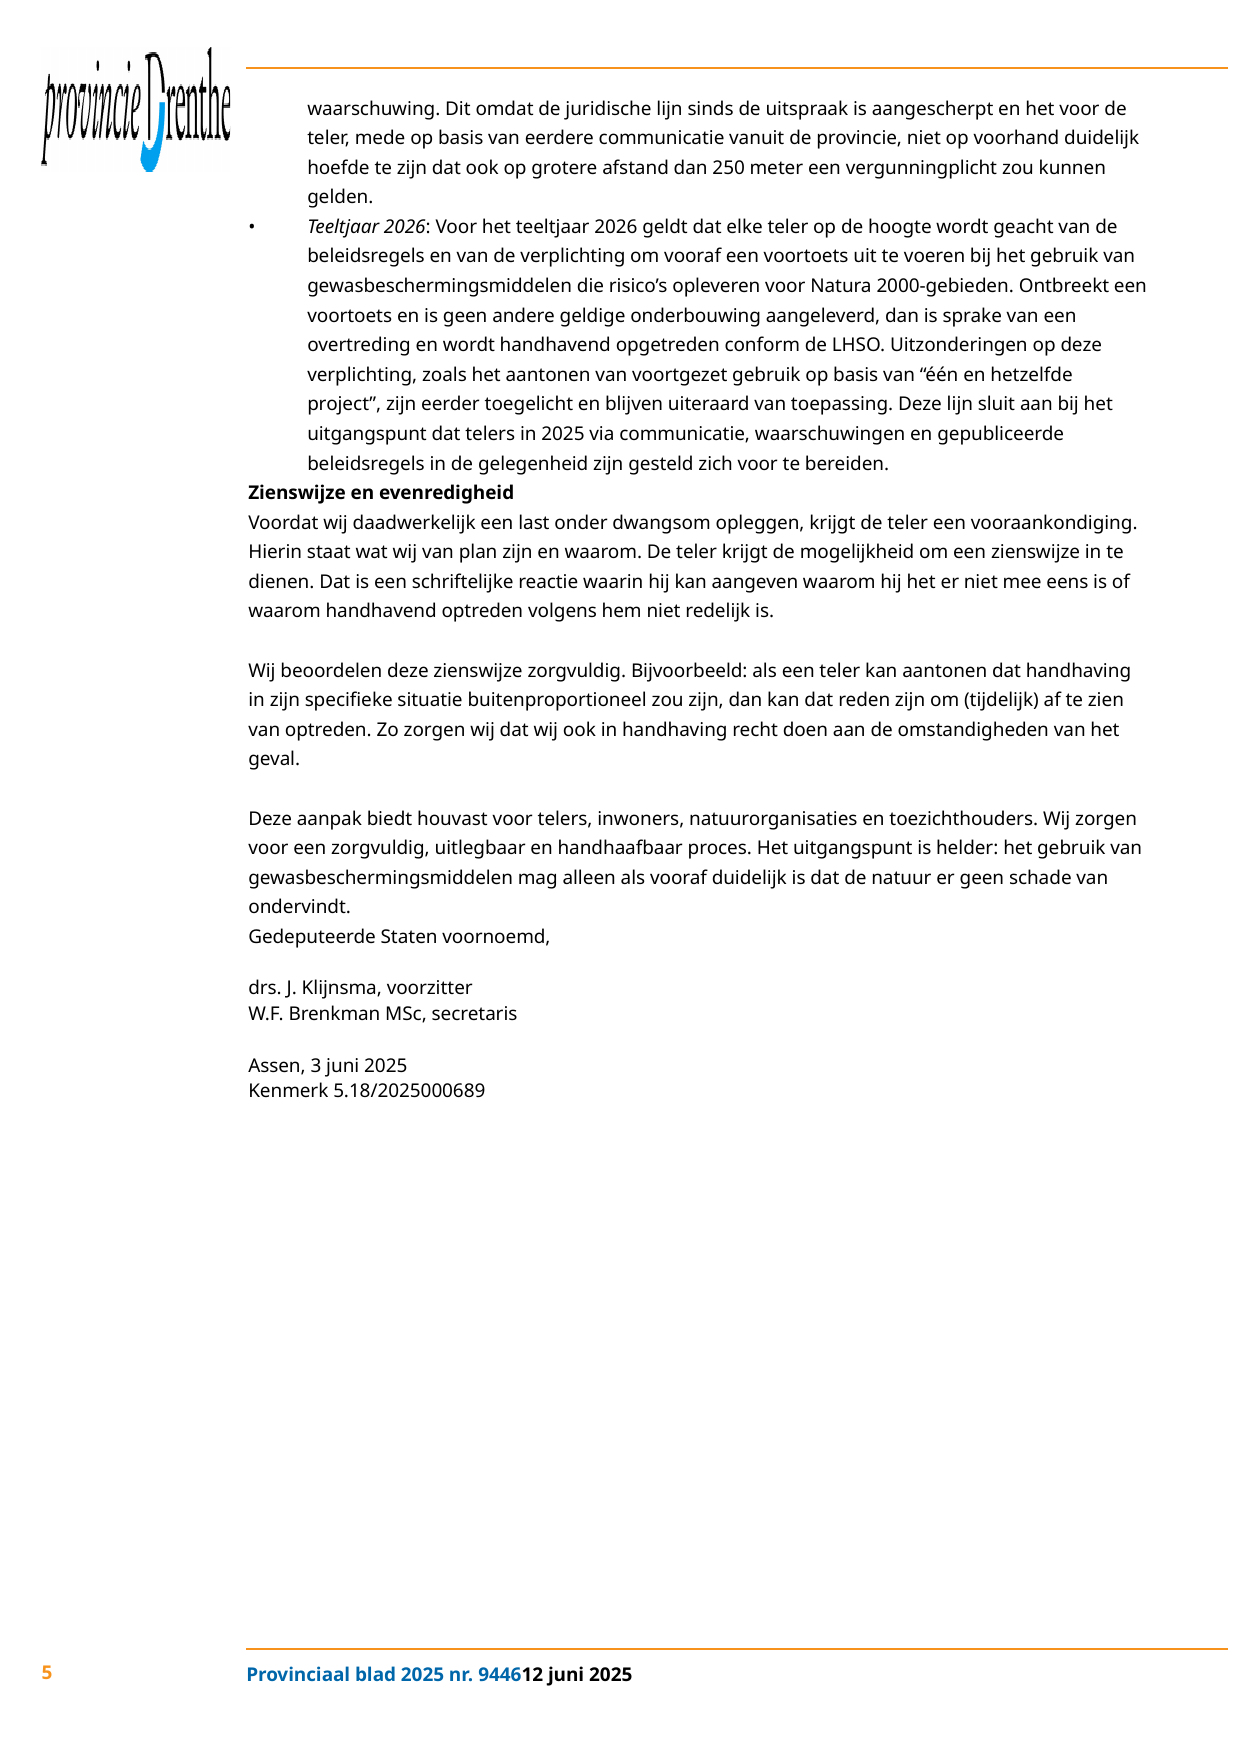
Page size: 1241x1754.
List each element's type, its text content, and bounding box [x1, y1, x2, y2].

text Wij beoordelen deze zienswijze zorgvuldig. Bijvoorbeeld: als een teler kan aantonen dat handhaving in zijn specifieke situatie buitenproportioneel zou zijn, dan kan dat reden zijn om (tijdelijk) af te zien van optreden. Zo zorgen wij dat wij ook in handhaving recht doen aan de omstandigheden van het geval. [248, 657, 1152, 771]
text Voordat wij daadwerkelijk een last onder dwangsom opleggen, krijgt de teler een vooraankondiging. Hierin staat wat wij van plan zijn en waarom. De teler krijgt de mogelijkheid om een zienswijze in te dienen. Dat is een schriftelijke reactie waarin hij kan aangeven waarom hij het er niet mee eens is of waarom handhavend optreden volgens hem niet redelijk is. [248, 509, 1152, 623]
text Assen, 3 juni 2025 [248, 1052, 1152, 1077]
list Teeltjaar 2026: Voor het teeltjaar 2026 geldt dat elke teler op de hoogte wordt geacht van de beleidsregels en van de verplichting om vooraf een voortoets uit te voeren bij het gebruik van gewasbeschermingsmiddelen die risico’s opleveren voor Natura 2000-gebieden. Ontbreekt een voortoets en is geen andere geldige onderbouwing aangeleverd, dan is sprake van een overtreding en wordt handhavend opgetreden conform de LHSO. Uitzonderingen op deze verplichting, zoals het aantonen van voortgezet gebruik op basis van “één en hetzelfde project”, zijn eerder toegelicht en blijven uiteraard van toepassing. Deze lijn sluit aan bij het uitgangspunt dat telers in 2025 via communicatie, waarschuwingen en gepubliceerde beleidsregels in de gelegenheid zijn gesteld zich voor te bereiden. [248, 213, 1152, 476]
text Kenmerk 5.18/2025000689 [248, 1077, 1152, 1103]
text Deze aanpak biedt houvast voor telers, inwoners, natuurorganisaties en toezichthouders. Wij zorgen voor een zorgvuldig, uitlegbaar en handhaafbaar proces. Het uitgangspunt is helder: het gebruik van gewasbeschermingsmiddelen mag alleen als vooraf duidelijk is dat de natuur er geen schade van ondervindt. [248, 805, 1152, 919]
list waarschuwing. Dit omdat de juridische lijn sinds de uitspraak is aangescherpt en het voor de teler, mede op basis van eerdere communicatie vanuit de provincie, niet op voorhand duidelijk hoefde te zijn dat ook op grotere afstand dan 250 meter een vergunningplicht zou kunnen gelden. [248, 95, 1152, 209]
text Gedeputeerde Staten voornoemd, [248, 923, 1152, 949]
text Zienswijze en evenredigheid [248, 479, 1152, 505]
text W.F. Brenkman MSc, secretaris [248, 1000, 1152, 1026]
text drs. J. Klijnsma, voorzitter [248, 974, 1152, 1000]
picture [41, 47, 231, 172]
